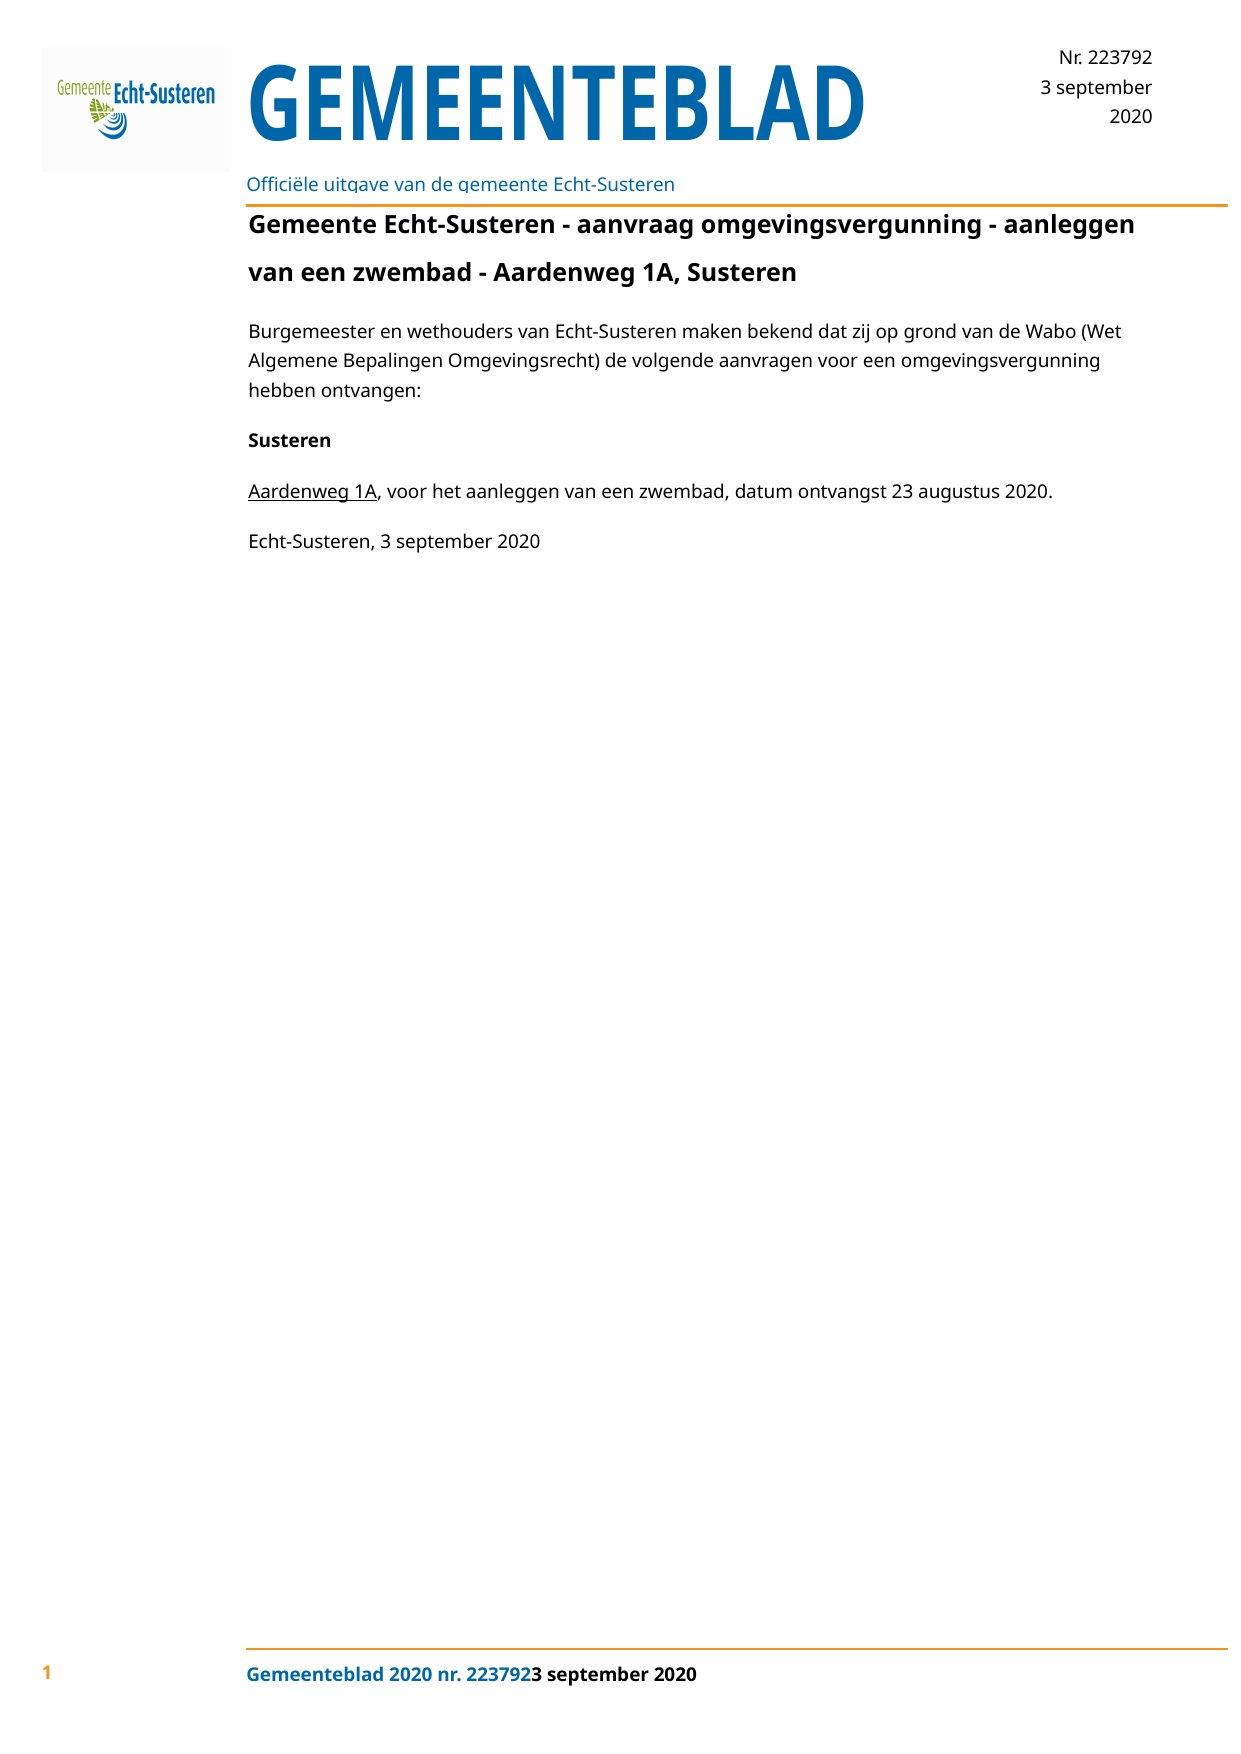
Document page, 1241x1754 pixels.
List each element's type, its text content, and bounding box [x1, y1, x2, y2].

picture [41, 47, 231, 172]
text Echt-Susteren, 3 september 2020 [248, 528, 1152, 554]
text Gemeente Echt-Susteren - aanvraag omgevingsvergunning - aanleggen van een zwembad - Aardenweg 1A, Susteren [248, 207, 1152, 288]
text Burgemeester en wethouders van Echt-Susteren maken bekend dat zij op grond van de Wabo (Wet Algemene Bepalingen Omgevingsrecht) de volgende aanvragen voor een omgevingsvergunning hebben ontvangen: [248, 318, 1152, 403]
text Susteren [248, 427, 1152, 453]
text Aardenweg 1A, voor het aanleggen van een zwembad, datum ontvangst 23 augustus 2020. [248, 478, 1152, 504]
